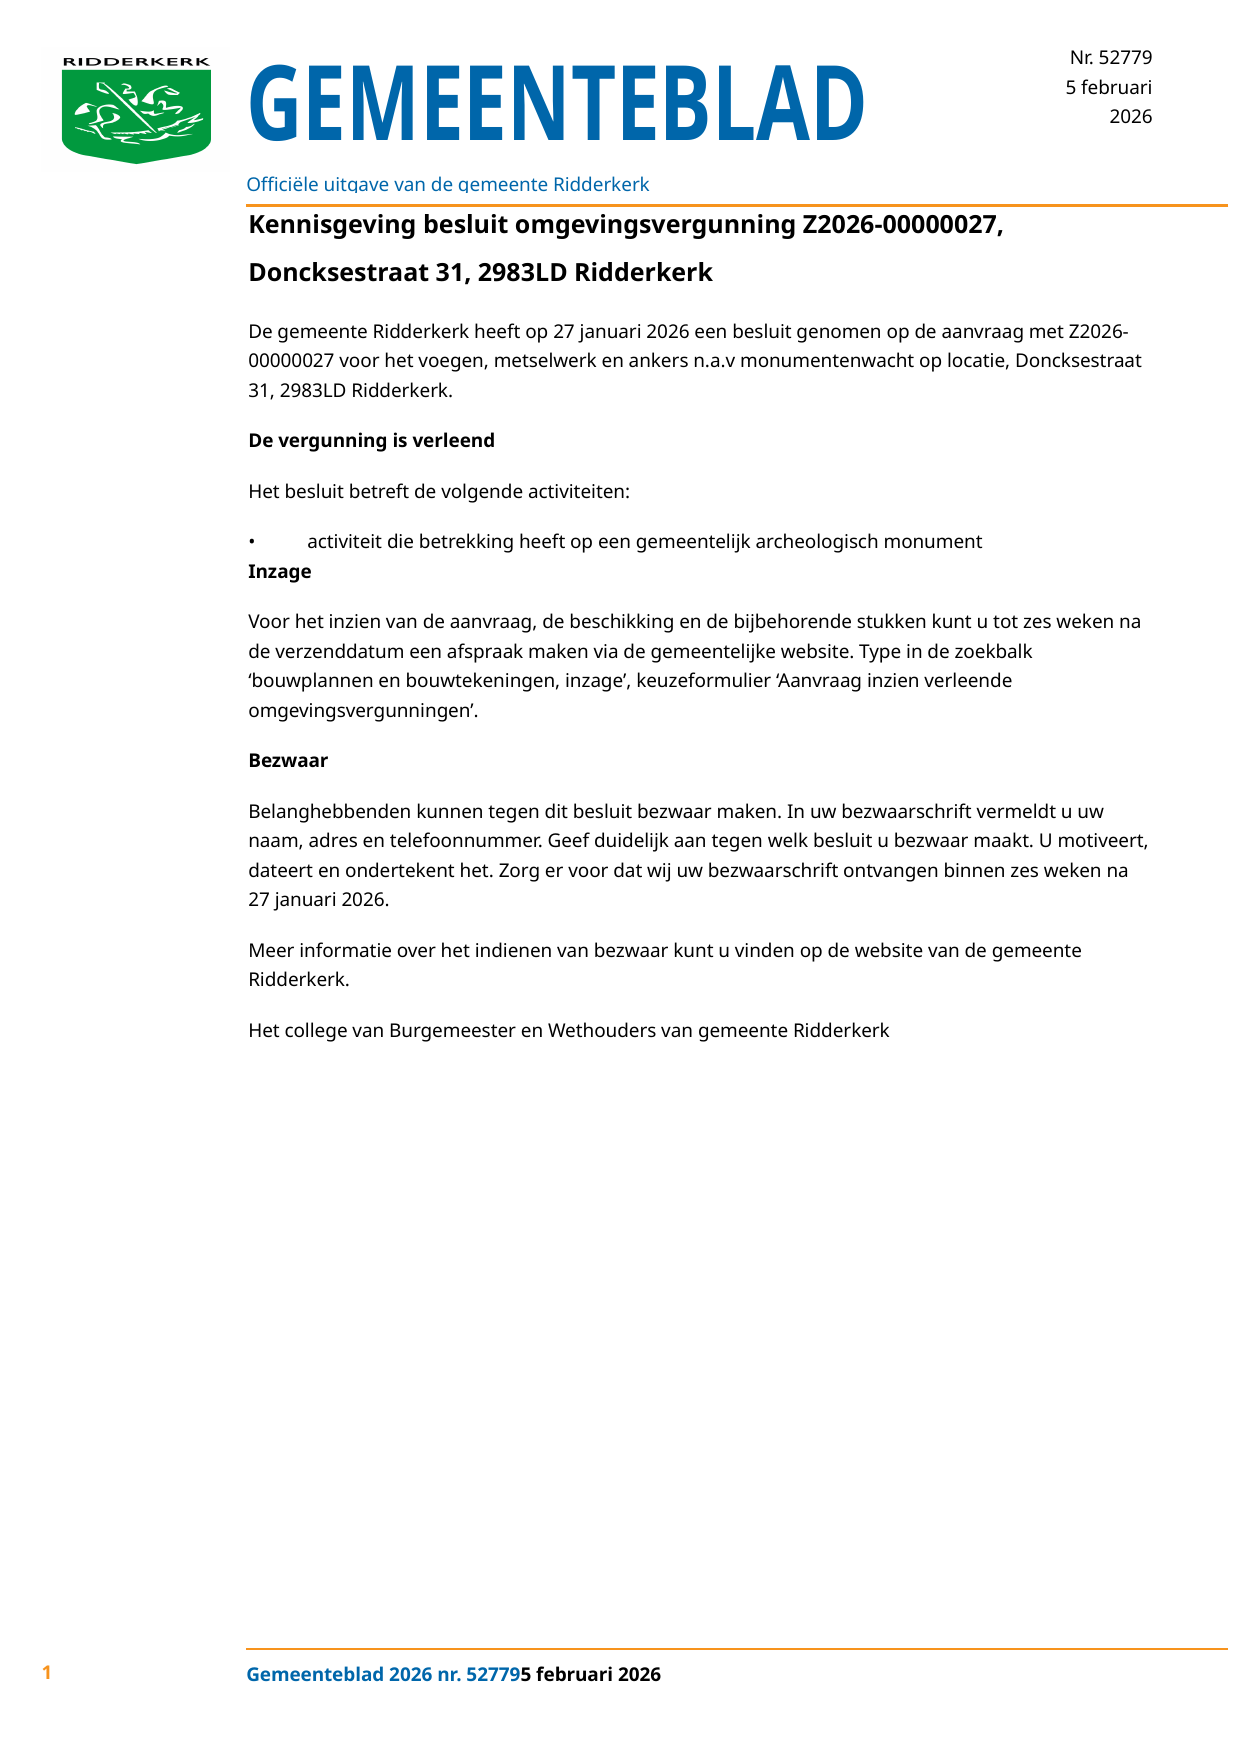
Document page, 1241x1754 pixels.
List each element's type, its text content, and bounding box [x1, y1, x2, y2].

list activiteit die betrekking heeft op een gemeentelijk archeologisch monument [248, 528, 1152, 554]
text Het college van Burgemeester en Wethouders van gemeente Ridderkerk [248, 1017, 1152, 1043]
text De vergunning is verleend [248, 427, 1152, 453]
text Het besluit betreft de volgende activiteiten: [248, 478, 1152, 504]
text Voor het inzien van de aanvraag, de beschikking en de bijbehorende stukken kunt u tot zes weken na de verzenddatum een afspraak maken via de gemeentelijke website. Type in de zoekbalk ‘bouwplannen en bouwtekeningen, inzage’, keuzeformulier ‘Aanvraag inzien verleende omgevingsvergunningen’. [248, 608, 1152, 723]
text Bezwaar [248, 747, 1152, 773]
text Belanghebbenden kunnen tegen dit besluit bezwaar maken. In uw bezwaarschrift vermeldt u uw naam, adres en telefoonnummer. Geef duidelijk aan tegen welk besluit u bezwaar maakt. U motiveert, dateert en ondertekent het. Zorg er voor dat wij uw bezwaarschrift ontvangen binnen zes weken na 27 januari 2026. [248, 798, 1152, 912]
text Meer informatie over het indienen van bezwaar kunt u vinden op de website van de gemeente Ridderkerk. [248, 937, 1152, 992]
text Inzage [248, 558, 1152, 584]
text De gemeente Ridderkerk heeft op 27 januari 2026 een besluit genomen op de aanvraag met Z2026-00000027 voor het voegen, metselwerk en ankers n.a.v monumentenwacht op locatie, Doncksestraat 31, 2983LD Ridderkerk. [248, 318, 1152, 403]
text Kennisgeving besluit omgevingsvergunning Z2026-00000027, Doncksestraat 31, 2983LD Ridderkerk [248, 207, 1152, 288]
picture [41, 47, 231, 172]
